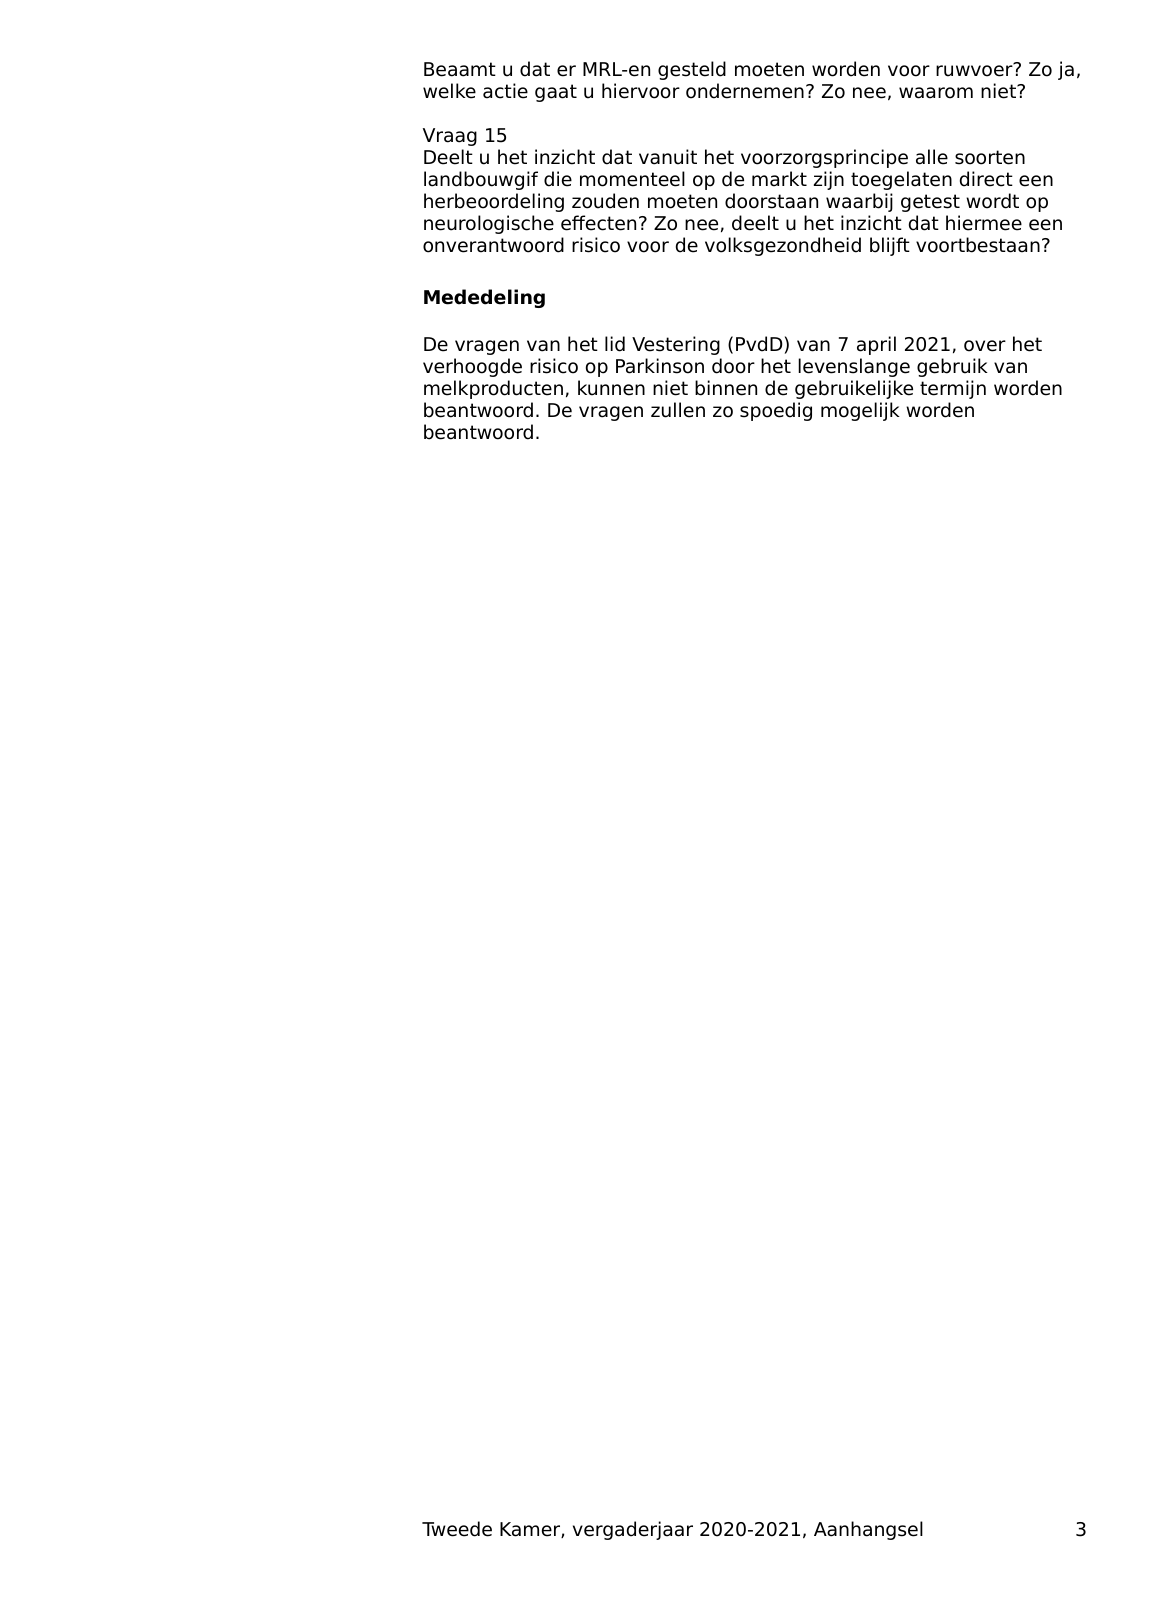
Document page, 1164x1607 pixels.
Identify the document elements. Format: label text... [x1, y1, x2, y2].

text Deelt u het inzicht dat vanuit het voorzorgsprincipe alle soorten landbouwgif die momenteel op de markt zijn toegelaten direct een herbeoordeling zouden moeten doorstaan waarbij getest wordt op neurologische effecten? Zo nee, deelt u het inzicht dat hiermee een onverantwoord risico voor de volksgezondheid blijft voortbestaan? [422, 147, 1087, 257]
subtitle Mededeling [422, 287, 1087, 309]
text Beaamt u dat er MRL-en gesteld moeten worden voor ruwvoer? Zo ja, welke actie gaat u hiervoor ondernemen? Zo nee, waarom niet? [422, 59, 1087, 103]
text De vragen van het lid Vestering (PvdD) van 7 april 2021, over het verhoogde risico op Parkinson door het levenslange gebruik van melkproducten, kunnen niet binnen de gebruikelijke termijn worden beantwoord. De vragen zullen zo spoedig mogelijk worden beantwoord. [422, 334, 1087, 444]
text Vraag 15 [422, 125, 1087, 147]
